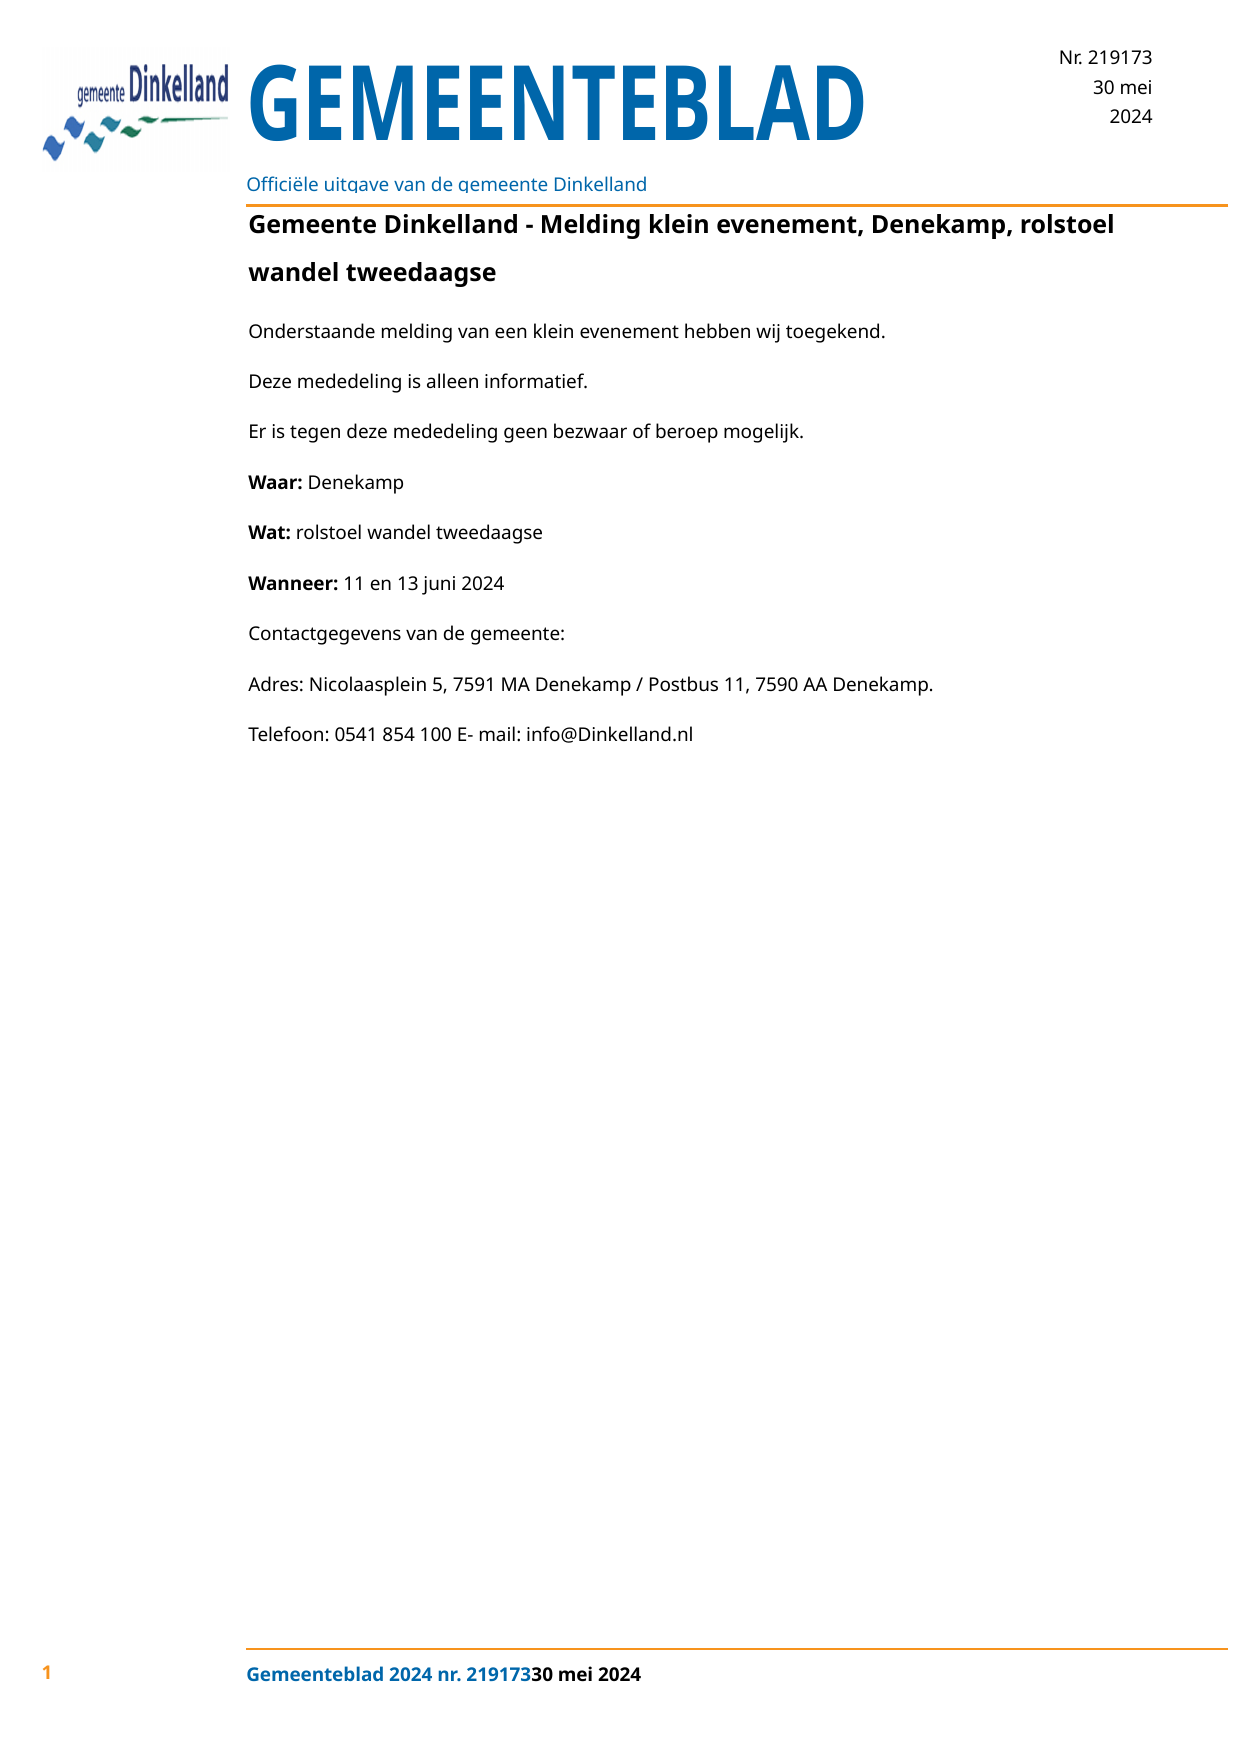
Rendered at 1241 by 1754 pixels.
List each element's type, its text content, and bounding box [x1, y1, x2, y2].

text Telefoon: 0541 854 100 E- mail: info@Dinkelland.nl [248, 721, 1152, 747]
text Gemeente Dinkelland - Melding klein evenement, Denekamp, rolstoel wandel tweedaagse [248, 207, 1152, 288]
text Wat: rolstoel wandel tweedaagse [248, 519, 1152, 545]
text Deze mededeling is alleen informatief. [248, 368, 1152, 394]
text Adres: Nicolaasplein 5, 7591 MA Denekamp / Postbus 11, 7590 AA Denekamp. [248, 671, 1152, 697]
picture [41, 47, 231, 172]
text Onderstaande melding van een klein evenement hebben wij toegekend. [248, 318, 1152, 344]
text Er is tegen deze mededeling geen bezwaar of beroep mogelijk. [248, 419, 1152, 444]
text Waar: Denekamp [248, 469, 1152, 495]
text Wanneer: 11 en 13 juni 2024 [248, 570, 1152, 596]
text Contactgegevens van de gemeente: [248, 620, 1152, 646]
